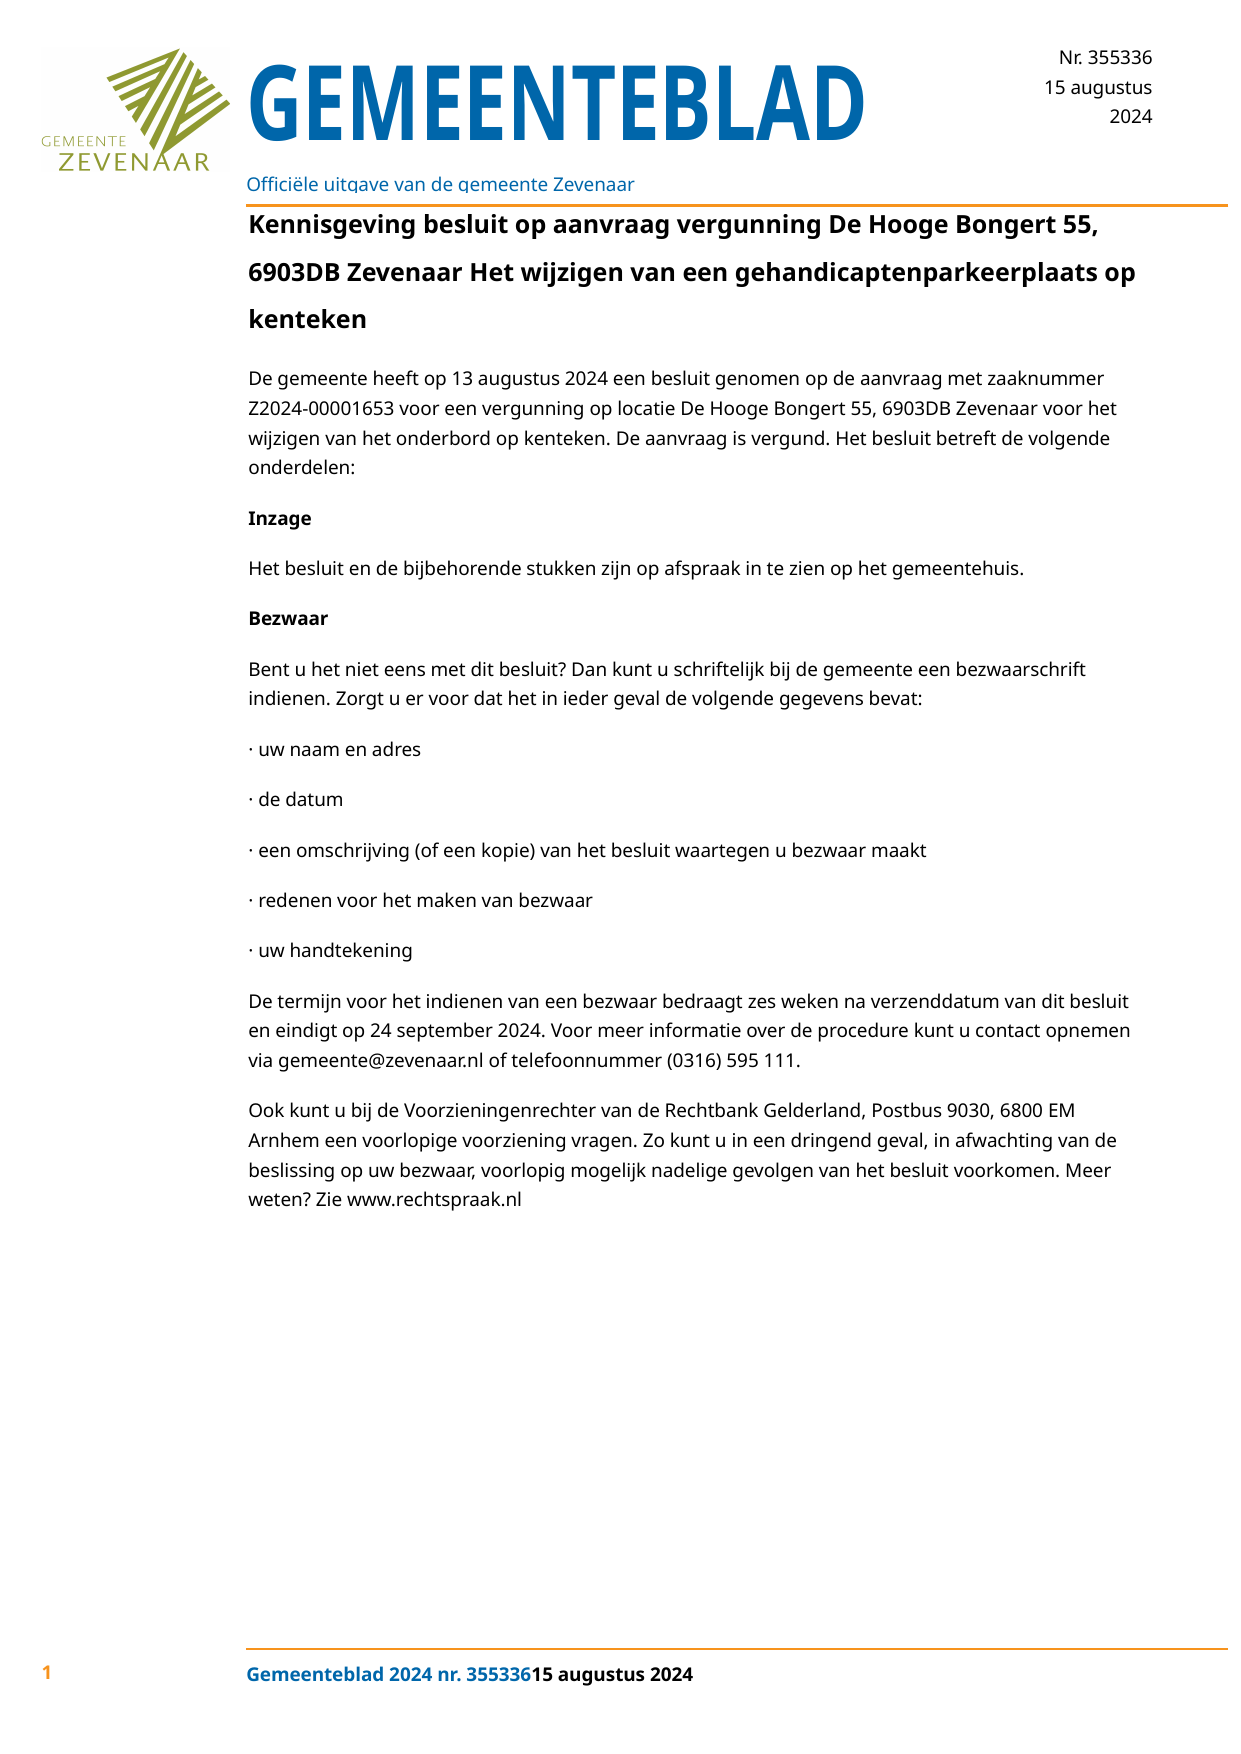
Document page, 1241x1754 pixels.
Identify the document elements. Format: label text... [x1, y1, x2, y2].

text · uw naam en adres [248, 736, 1152, 762]
text Het besluit en de bijbehorende stukken zijn op afspraak in te zien op het gemeentehuis. [248, 555, 1152, 581]
text Kennisgeving besluit op aanvraag vergunning De Hooge Bongert 55, 6903DB Zevenaar Het wijzigen van een gehandicaptenparkeerplaats op kenteken [248, 207, 1152, 336]
text De termijn voor het indienen van een bezwaar bedraagt zes weken na verzenddatum van dit besluit en eindigt op 24 september 2024. Voor meer informatie over de procedure kunt u contact opnemen via gemeente@zevenaar.nl of telefoonnummer (0316) 595 111. [248, 988, 1152, 1073]
text · de datum [248, 786, 1152, 812]
text · een omschrijving (of een kopie) van het besluit waartegen u bezwaar maakt [248, 837, 1152, 862]
text Inzage [248, 505, 1152, 530]
text De gemeente heeft op 13 augustus 2024 een besluit genomen op de aanvraag met zaaknummer Z2024-00001653 voor een vergunning op locatie De Hooge Bongert 55, 6903DB Zevenaar voor het wijzigen van het onderbord op kenteken. De aanvraag is vergund. Het besluit betreft de volgende onderdelen: [248, 366, 1152, 480]
text · redenen voor het maken van bezwaar [248, 887, 1152, 913]
text Bezwaar [248, 606, 1152, 631]
picture [41, 47, 231, 172]
text Bent u het niet eens met dit besluit? Dan kunt u schriftelijk bij de gemeente een bezwaarschrift indienen. Zorgt u er voor dat het in ieder geval de volgende gegevens bevat: [248, 656, 1152, 711]
text · uw handtekening [248, 938, 1152, 963]
text Ook kunt u bij de Voorzieningenrechter van de Rechtbank Gelderland, Postbus 9030, 6800 EM Arnhem een voorlopige voorziening vragen. Zo kunt u in een dringend geval, in afwachting van de beslissing op uw bezwaar, voorlopig mogelijk nadelige gevolgen van het besluit voorkomen. Meer weten? Zie www.rechtspraak.nl [248, 1098, 1152, 1212]
